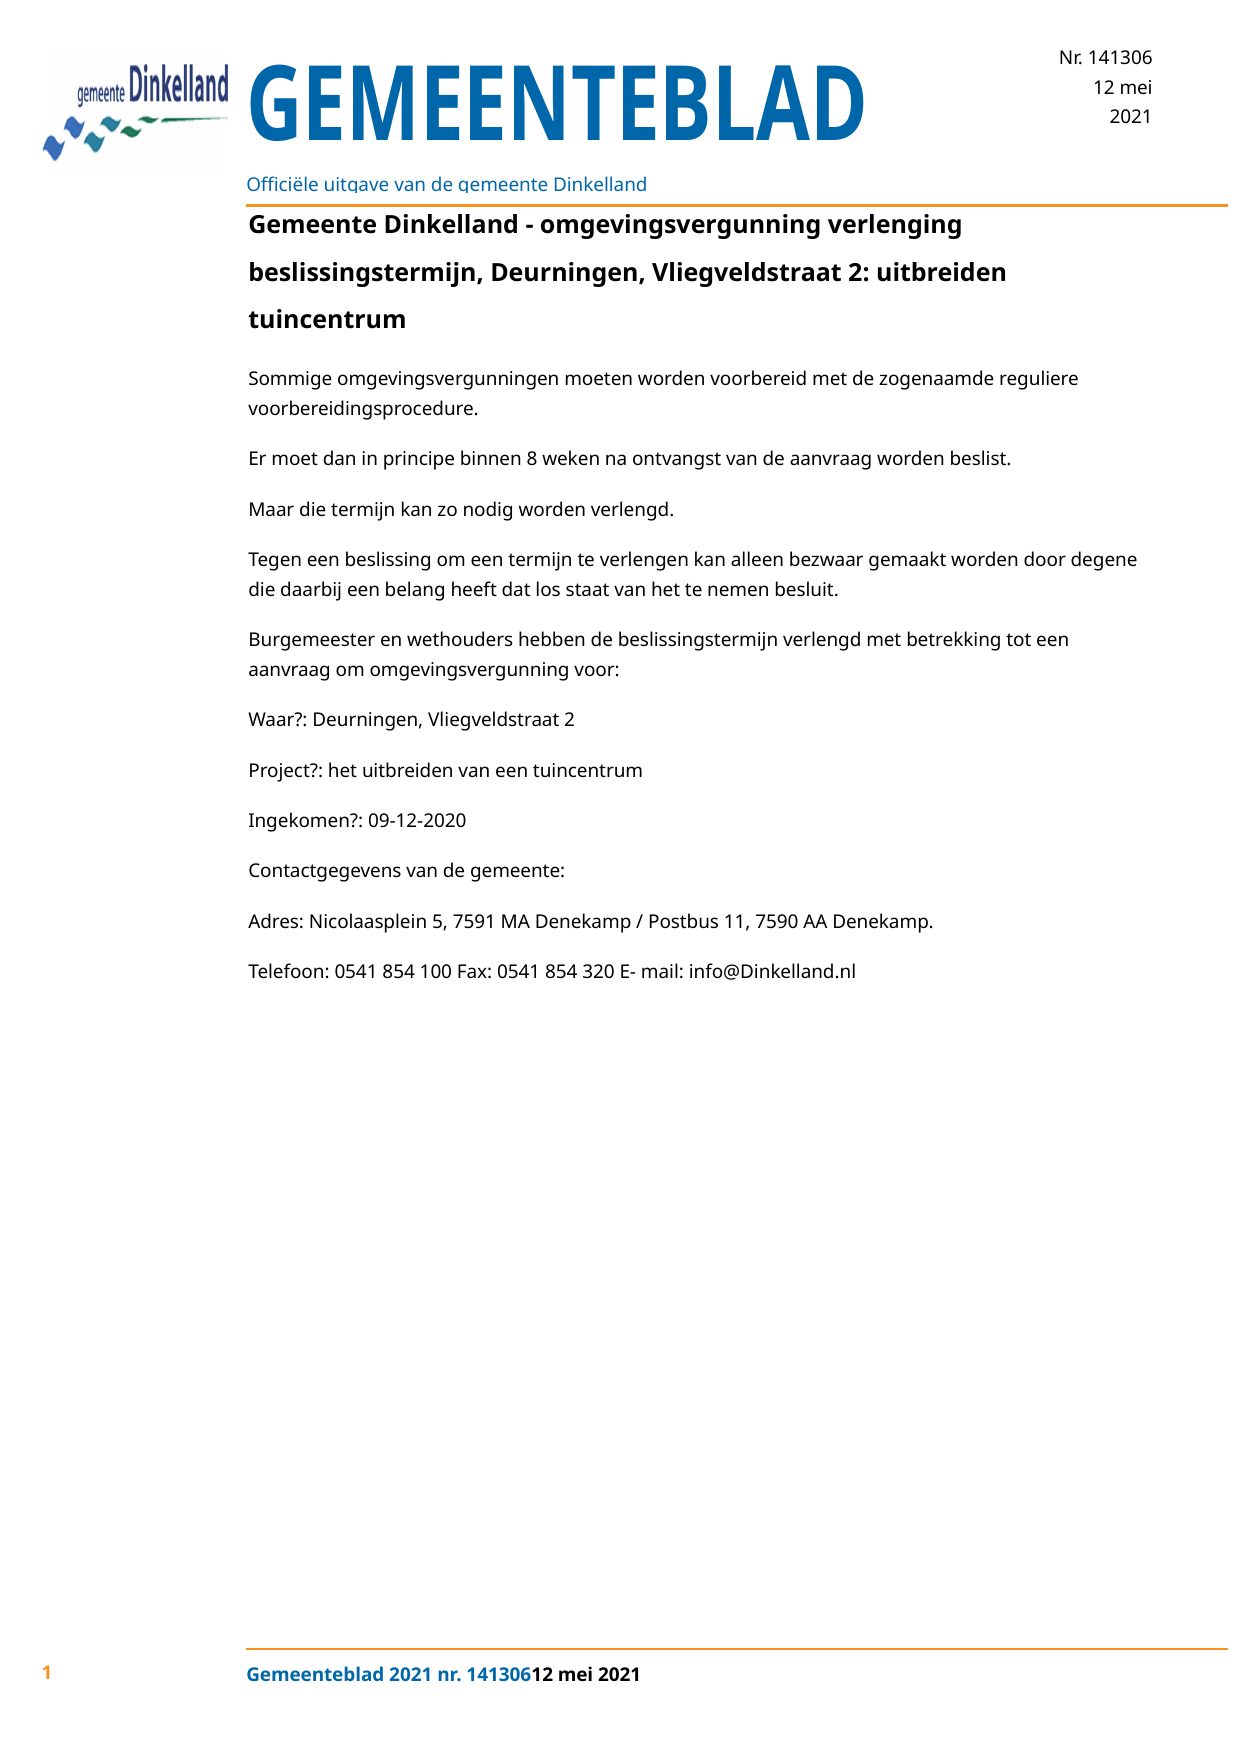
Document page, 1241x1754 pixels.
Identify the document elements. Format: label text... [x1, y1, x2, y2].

text Waar?: Deurningen, Vliegveldstraat 2 [248, 706, 1152, 732]
text Gemeente Dinkelland - omgevingsvergunning verlenging beslissingstermijn, Deurningen, Vliegveldstraat 2: uitbreiden tuincentrum [248, 207, 1152, 336]
picture [41, 47, 231, 172]
text Contactgegevens van de gemeente: [248, 858, 1152, 883]
text Ingekomen?: 09-12-2020 [248, 807, 1152, 833]
text Project?: het uitbreiden van een tuincentrum [248, 757, 1152, 782]
text Er moet dan in principe binnen 8 weken na ontvangst van de aanvraag worden beslist. [248, 446, 1152, 471]
text Maar die termijn kan zo nodig worden verlengd. [248, 496, 1152, 522]
text Adres: Nicolaasplein 5, 7591 MA Denekamp / Postbus 11, 7590 AA Denekamp. [248, 908, 1152, 934]
text Tegen een beslissing om een termijn te verlengen kan alleen bezwaar gemaakt worden door degene die daarbij een belang heeft dat los staat van het te nemen besluit. [248, 546, 1152, 602]
text Telefoon: 0541 854 100 Fax: 0541 854 320 E- mail: info@Dinkelland.nl [248, 958, 1152, 984]
text Sommige omgevingsvergunningen moeten worden voorbereid met de zogenaamde reguliere voorbereidingsprocedure. [248, 366, 1152, 421]
text Burgemeester en wethouders hebben de beslissingstermijn verlengd met betrekking tot een aanvraag om omgevingsvergunning voor: [248, 626, 1152, 682]
